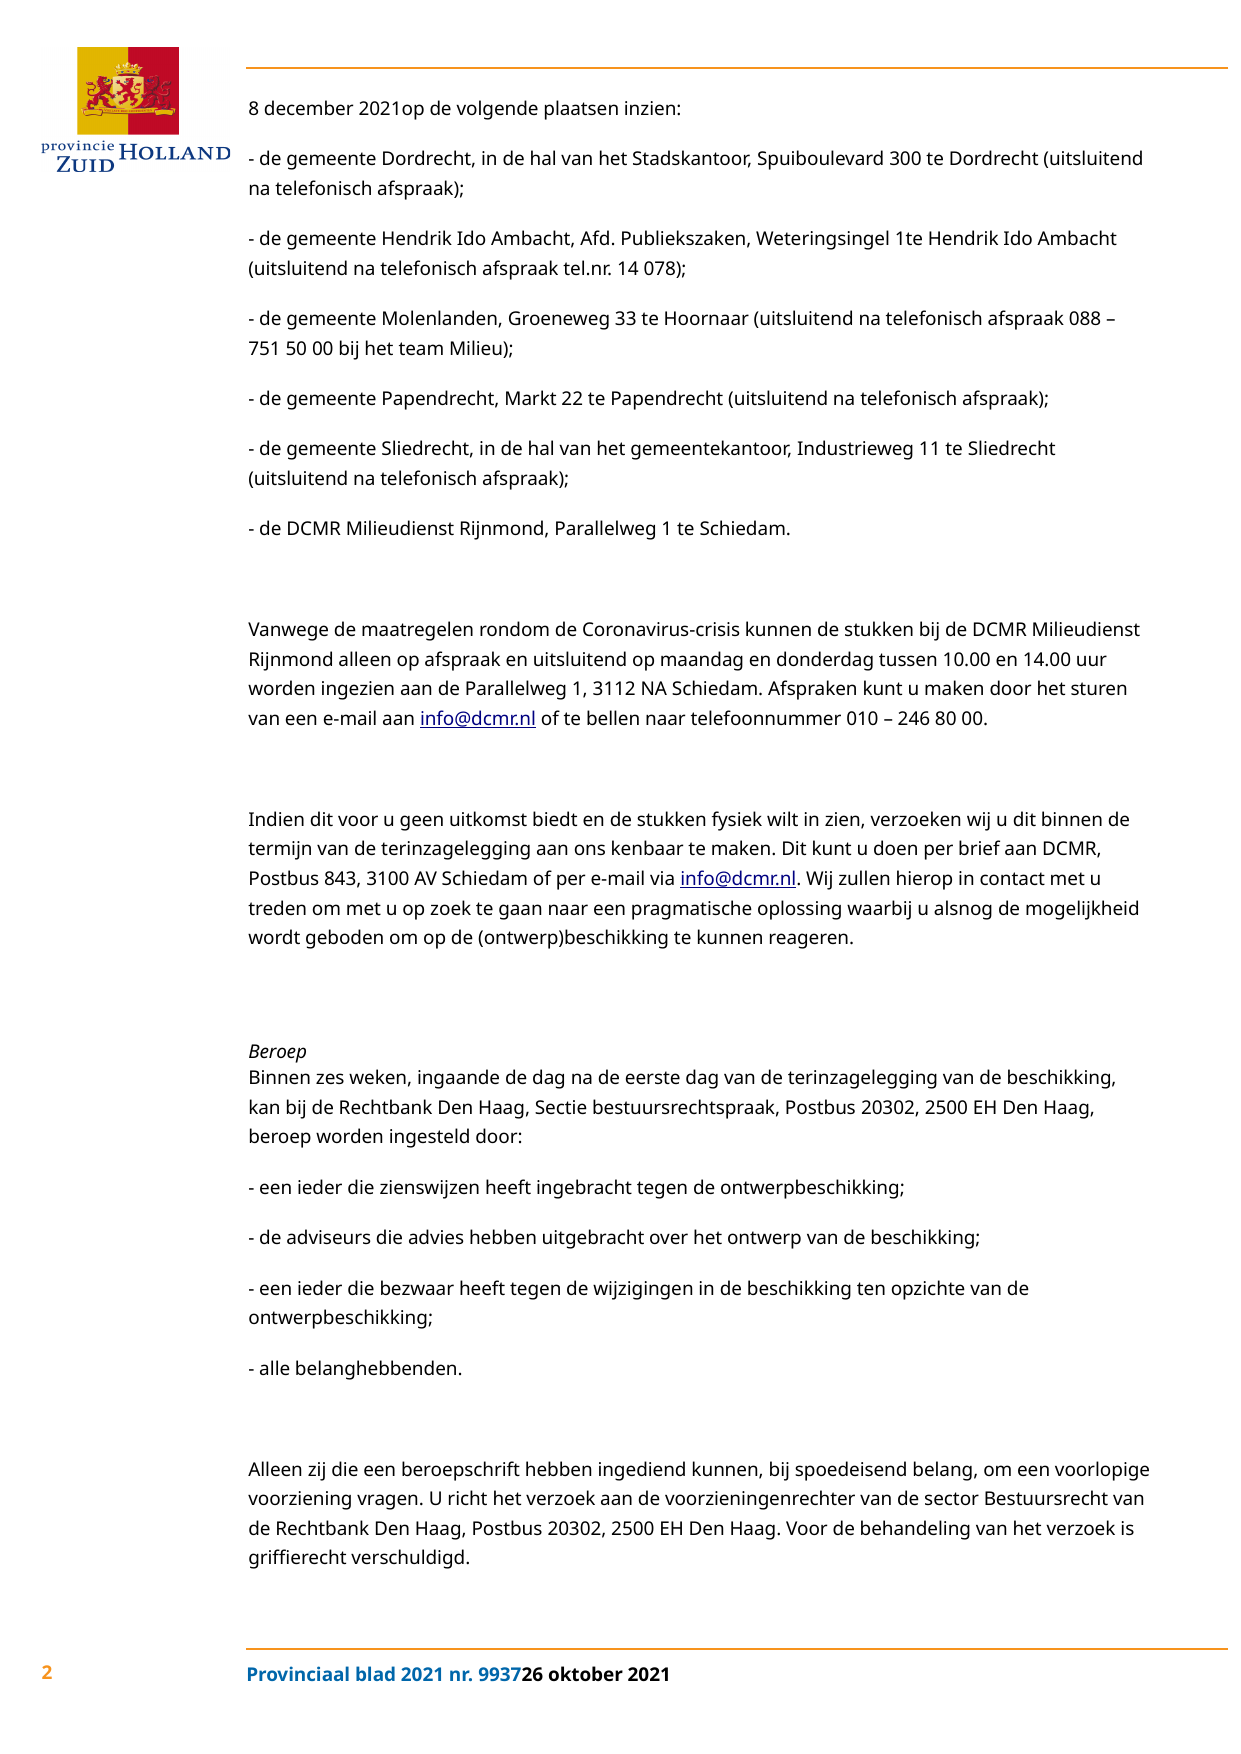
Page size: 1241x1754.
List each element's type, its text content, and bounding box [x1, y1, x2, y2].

text - de gemeente Papendrecht, Markt 22 te Papendrecht (uitsluitend na telefonisch afspraak); [248, 385, 1152, 411]
text Binnen zes weken, ingaande de dag na de eerste dag van de terinzagelegging van de beschikking, kan bij de Rechtbank Den Haag, Sectie bestuursrechtspraak, Postbus 20302, 2500 EH Den Haag, beroep worden ingesteld door: [248, 1064, 1152, 1149]
picture [41, 47, 231, 172]
text - een ieder die bezwaar heeft tegen de wijzigingen in de beschikking ten opzichte van de ontwerpbeschikking; [248, 1275, 1152, 1330]
text - de gemeente Hendrik Ido Ambacht, Afd. Publiekszaken, Weteringsingel 1te Hendrik Ido Ambacht (uitsluitend na telefonisch afspraak tel.nr. 14 078); [248, 225, 1152, 281]
text - een ieder die zienswijzen heeft ingebracht tegen de ontwerpbeschikking; [248, 1174, 1152, 1200]
text - de DCMR Milieudienst Rijnmond, Parallelweg 1 te Schiedam. [248, 516, 1152, 541]
text - alle belanghebbenden. [248, 1355, 1152, 1381]
text - de adviseurs die advies hebben uitgebracht over het ontwerp van de beschikking; [248, 1224, 1152, 1250]
text 8 december 2021op de volgende plaatsen inzien: [248, 95, 1152, 121]
text Vanwege de maatregelen rondom de Coronavirus-crisis kunnen de stukken bij de DCMR Milieudienst Rijnmond alleen op afspraak en uitsluitend op maandag en donderdag tussen 10.00 en 14.00 uur worden ingezien aan de Parallelweg 1, 3112 NA Schiedam. Afspraken kunt u maken door het sturen van een e-mail aan info@dcmr.nl of te bellen naar telefoonnummer 010 – 246 80 00. [248, 616, 1152, 731]
text Indien dit voor u geen uitkomst biedt en de stukken fysiek wilt in zien, verzoeken wij u dit binnen de termijn van de terinzagelegging aan ons kenbaar te maken. Dit kunt u doen per brief aan DCMR, Postbus 843, 3100 AV Schiedam of per e-mail via info@dcmr.nl. Wij zullen hierop in contact met u treden om met u op zoek te gaan naar een pragmatische oplossing waarbij u alsnog de mogelijkheid wordt geboden om op de (ontwerp)beschikking te kunnen reageren. [248, 806, 1152, 950]
text Alleen zij die een beroepschrift hebben ingediend kunnen, bij spoedeisend belang, om een voorlopige voorziening vragen. U richt het verzoek aan de voorzieningenrechter van de sector Bestuursrecht van de Rechtbank Den Haag, Postbus 20302, 2500 EH Den Haag. Voor de behandeling van het verzoek is griffierecht verschuldigd. [248, 1456, 1152, 1570]
text - de gemeente Dordrecht, in de hal van het Stadskantoor, Spuiboulevard 300 te Dordrecht (uitsluitend na telefonisch afspraak); [248, 145, 1152, 201]
text - de gemeente Sliedrecht, in de hal van het gemeentekantoor, Industrieweg 11 te Sliedrecht (uitsluitend na telefonisch afspraak); [248, 436, 1152, 491]
text Beroep [248, 1039, 1152, 1064]
text - de gemeente Molenlanden, Groeneweg 33 te Hoornaar (uitsluitend na telefonisch afspraak 088 – 751 50 00 bij het team Milieu); [248, 305, 1152, 361]
